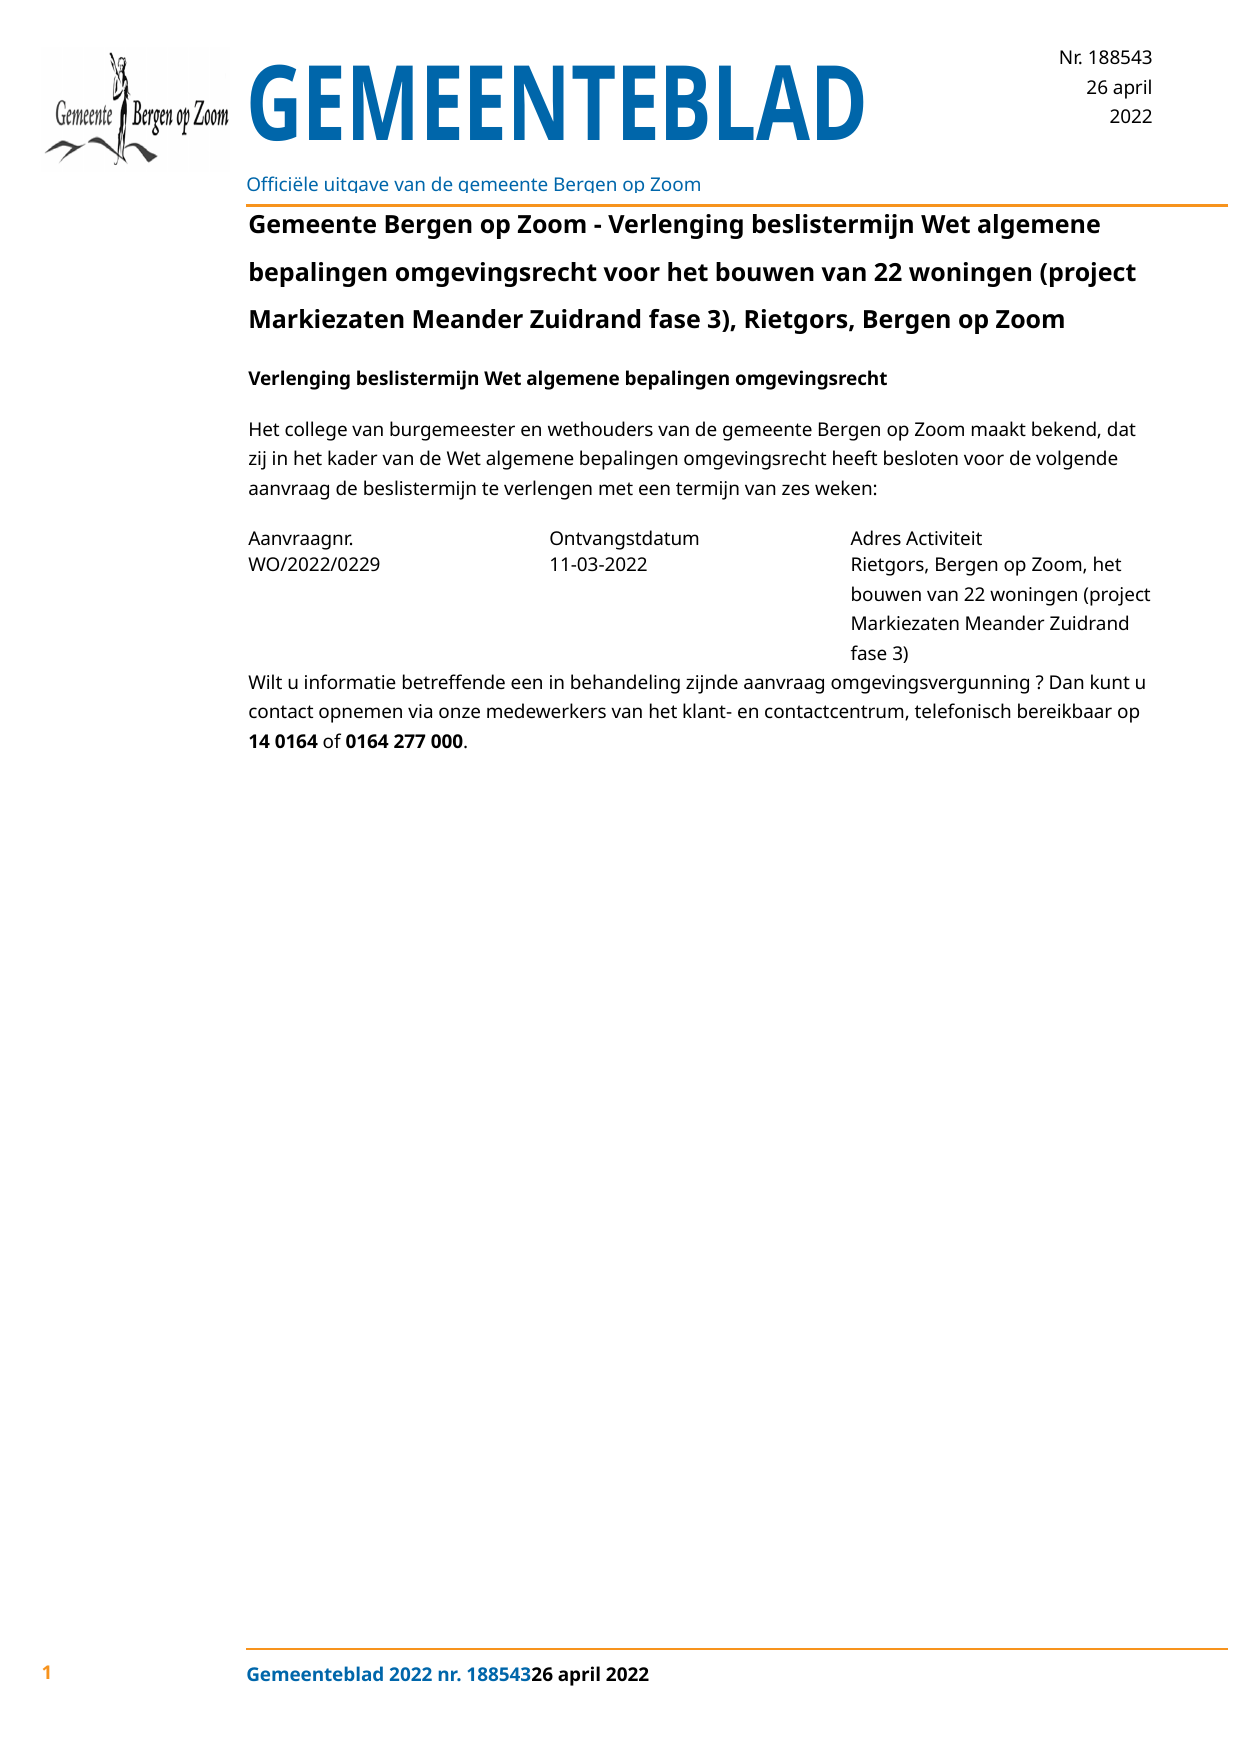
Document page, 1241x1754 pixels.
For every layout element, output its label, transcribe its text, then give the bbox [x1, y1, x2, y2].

picture [41, 47, 231, 172]
table_cell WO/2022/0229 [248, 551, 549, 666]
table_header Ontvangstdatum [549, 526, 850, 551]
table_header Adres Activiteit [850, 526, 1152, 551]
table_header Aanvraagnr. [248, 526, 549, 551]
table_cell 11-03-2022 [549, 551, 850, 666]
table_cell Rietgors, Bergen op Zoom, het bouwen van 22 woningen (project Markiezaten Meander Zuidrand fase 3) [850, 551, 1152, 666]
text Gemeente Bergen op Zoom - Verlenging beslistermijn Wet algemene bepalingen omgevingsrecht voor het bouwen van 22 woningen (project Markiezaten Meander Zuidrand fase 3), Rietgors, Bergen op Zoom [248, 207, 1152, 336]
text Het college van burgemeester en wethouders van de gemeente Bergen op Zoom maakt bekend, dat zij in het kader van de Wet algemene bepalingen omgevingsrecht heeft besloten voor de volgende aanvraag de beslistermijn te verlengen met een termijn van zes weken: [248, 416, 1152, 501]
text Verlenging beslistermijn Wet algemene bepalingen omgevingsrecht [248, 366, 1152, 391]
text Wilt u informatie betreffende een in behandeling zijnde aanvraag omgevingsvergunning ? Dan kunt u contact opnemen via onze medewerkers van het klant- en contactcentrum, telefonisch bereikbaar op 14 0164 of 0164 277 000. [248, 669, 1152, 754]
